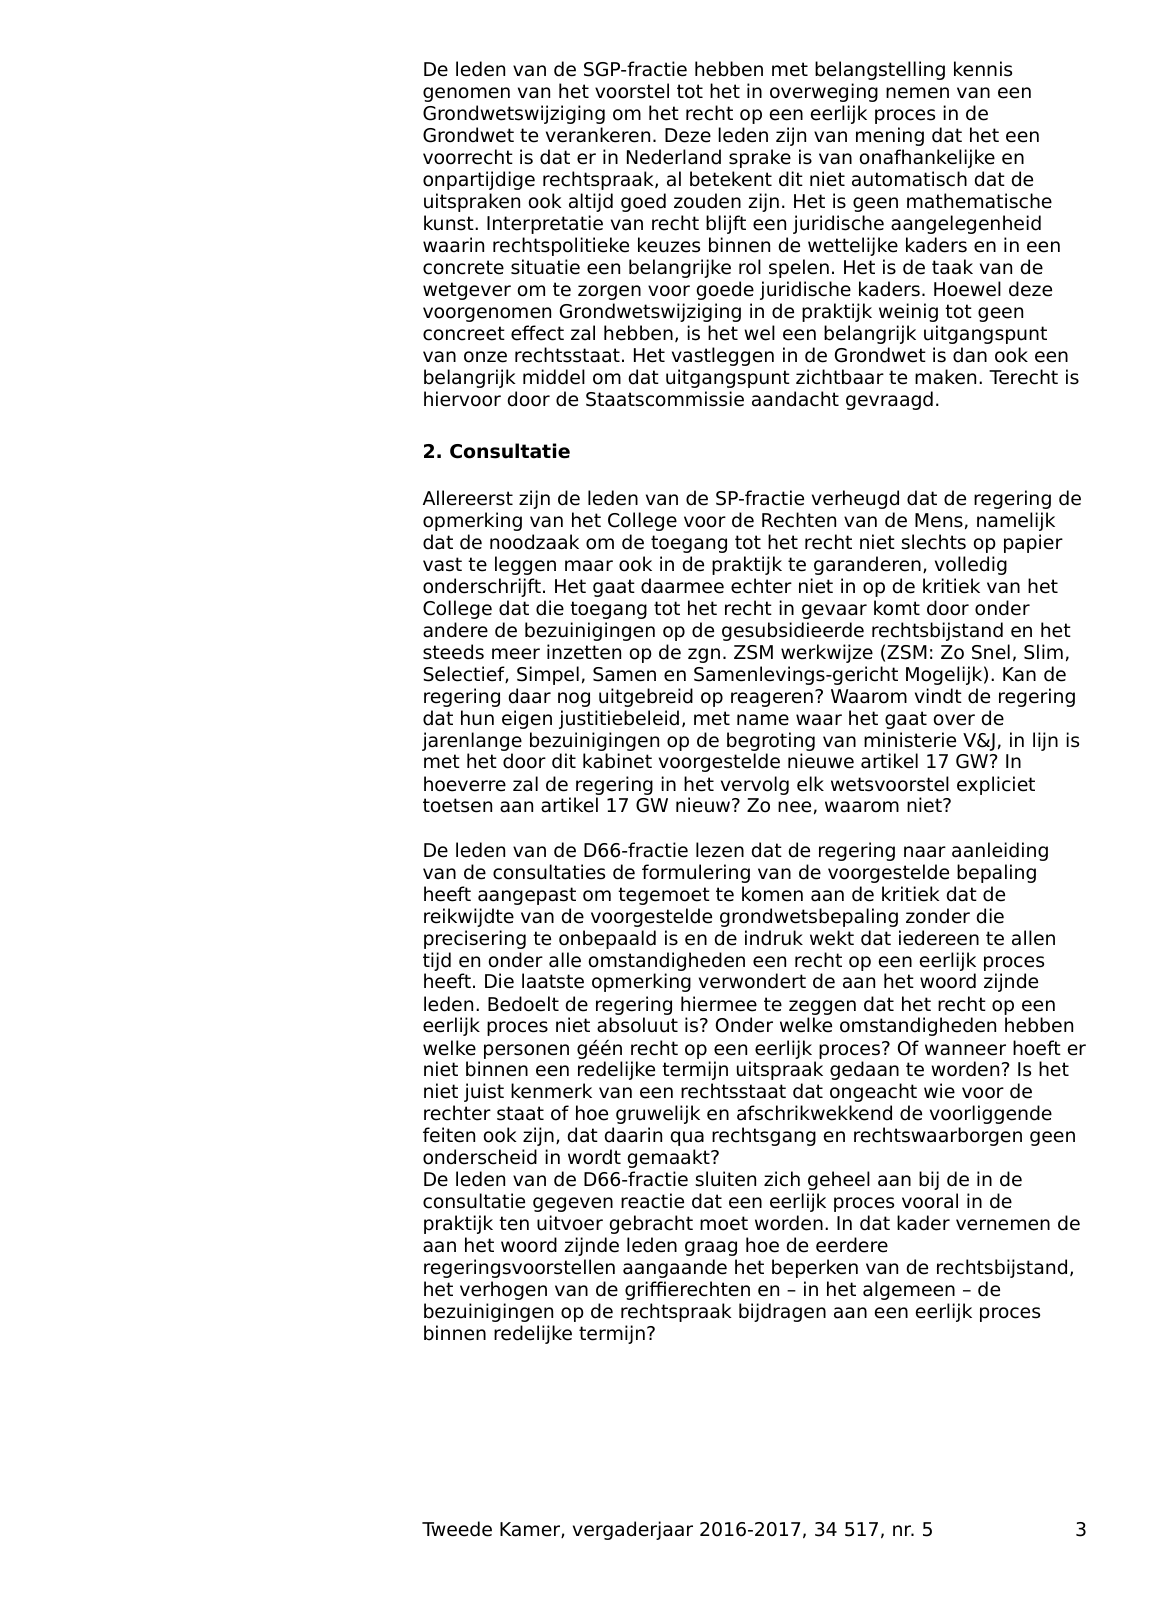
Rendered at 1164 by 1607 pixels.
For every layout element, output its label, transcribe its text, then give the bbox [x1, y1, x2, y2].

text Allereerst zijn de leden van de SP-fractie verheugd dat de regering de opmerking van het College voor de Rechten van de Mens, namelijk dat de noodzaak om de toegang tot het recht niet slechts op papier vast te leggen maar ook in de praktijk te garanderen, volledig onderschrijft. Het gaat daarmee echter niet in op de kritiek van het College dat die toegang tot het recht in gevaar komt door onder andere de bezuinigingen op de gesubsidieerde rechtsbijstand en het steeds meer inzetten op de zgn. ZSM werkwijze (ZSM: Zo Snel, Slim, Selectief, Simpel, Samen en Samenlevings-gericht Mogelijk). Kan de regering daar nog uitgebreid op reageren? Waarom vindt de regering dat hun eigen justitiebeleid, met name waar het gaat over de jarenlange bezuinigingen op de begroting van ministerie V&J, in lijn is met het door dit kabinet voorgestelde nieuwe artikel 17 GW? In hoeverre zal de regering in het vervolg elk wetsvoorstel expliciet toetsen aan artikel 17 GW nieuw? Zo nee, waarom niet? [422, 488, 1087, 817]
text De leden van de D66-fractie sluiten zich geheel aan bij de in de consultatie gegeven reactie dat een eerlijk proces vooral in de praktijk ten uitvoer gebracht moet worden. In dat kader vernemen de aan het woord zijnde leden graag hoe de eerdere regeringsvoorstellen aangaande het beperken van de rechtsbijstand, het verhogen van de griffierechten en – in het algemeen – de bezuinigingen op de rechtspraak bijdragen aan een eerlijk proces binnen redelijke termijn? [422, 1169, 1087, 1345]
text De leden van de D66-fractie lezen dat de regering naar aanleiding van de consultaties de formulering van de voorgestelde bepaling heeft aangepast om tegemoet te komen aan de kritiek dat de reikwijdte van de voorgestelde grondwetsbepaling zonder die precisering te onbepaald is en de indruk wekt dat iedereen te allen tijd en onder alle omstandigheden een recht op een eerlijk proces heeft. Die laatste opmerking verwondert de aan het woord zijnde leden. Bedoelt de regering hiermee te zeggen dat het recht op een eerlijk proces niet absoluut is? Onder welke omstandigheden hebben welke personen géén recht op een eerlijk proces? Of wanneer hoeft er niet binnen een redelijke termijn uitspraak gedaan te worden? Is het niet juist kenmerk van een rechtsstaat dat ongeacht wie voor de rechter staat of hoe gruwelijk en afschrikwekkend de voorliggende feiten ook zijn, dat daarin qua rechtsgang en rechtswaarborgen geen onderscheid in wordt gemaakt? [422, 839, 1087, 1169]
subtitle 2. Consultatie [422, 441, 1087, 463]
text De leden van de SGP-fractie hebben met belangstelling kennis genomen van het voorstel tot het in overweging nemen van een Grondwetswijziging om het recht op een eerlijk proces in de Grondwet te verankeren. Deze leden zijn van mening dat het een voorrecht is dat er in Nederland sprake is van onafhankelijke en onpartijdige rechtspraak, al betekent dit niet automatisch dat de uitspraken ook altijd goed zouden zijn. Het is geen mathematische kunst. Interpretatie van recht blijft een juridische aangelegenheid waarin rechtspolitieke keuzes binnen de wettelijke kaders en in een concrete situatie een belangrijke rol spelen. Het is de taak van de wetgever om te zorgen voor goede juridische kaders. Hoewel deze voorgenomen Grondwetswijziging in de praktijk weinig tot geen concreet effect zal hebben, is het wel een belangrijk uitgangspunt van onze rechtsstaat. Het vastleggen in de Grondwet is dan ook een belangrijk middel om dat uitgangspunt zichtbaar te maken. Terecht is hiervoor door de Staatscommissie aandacht gevraagd. [422, 59, 1087, 411]
